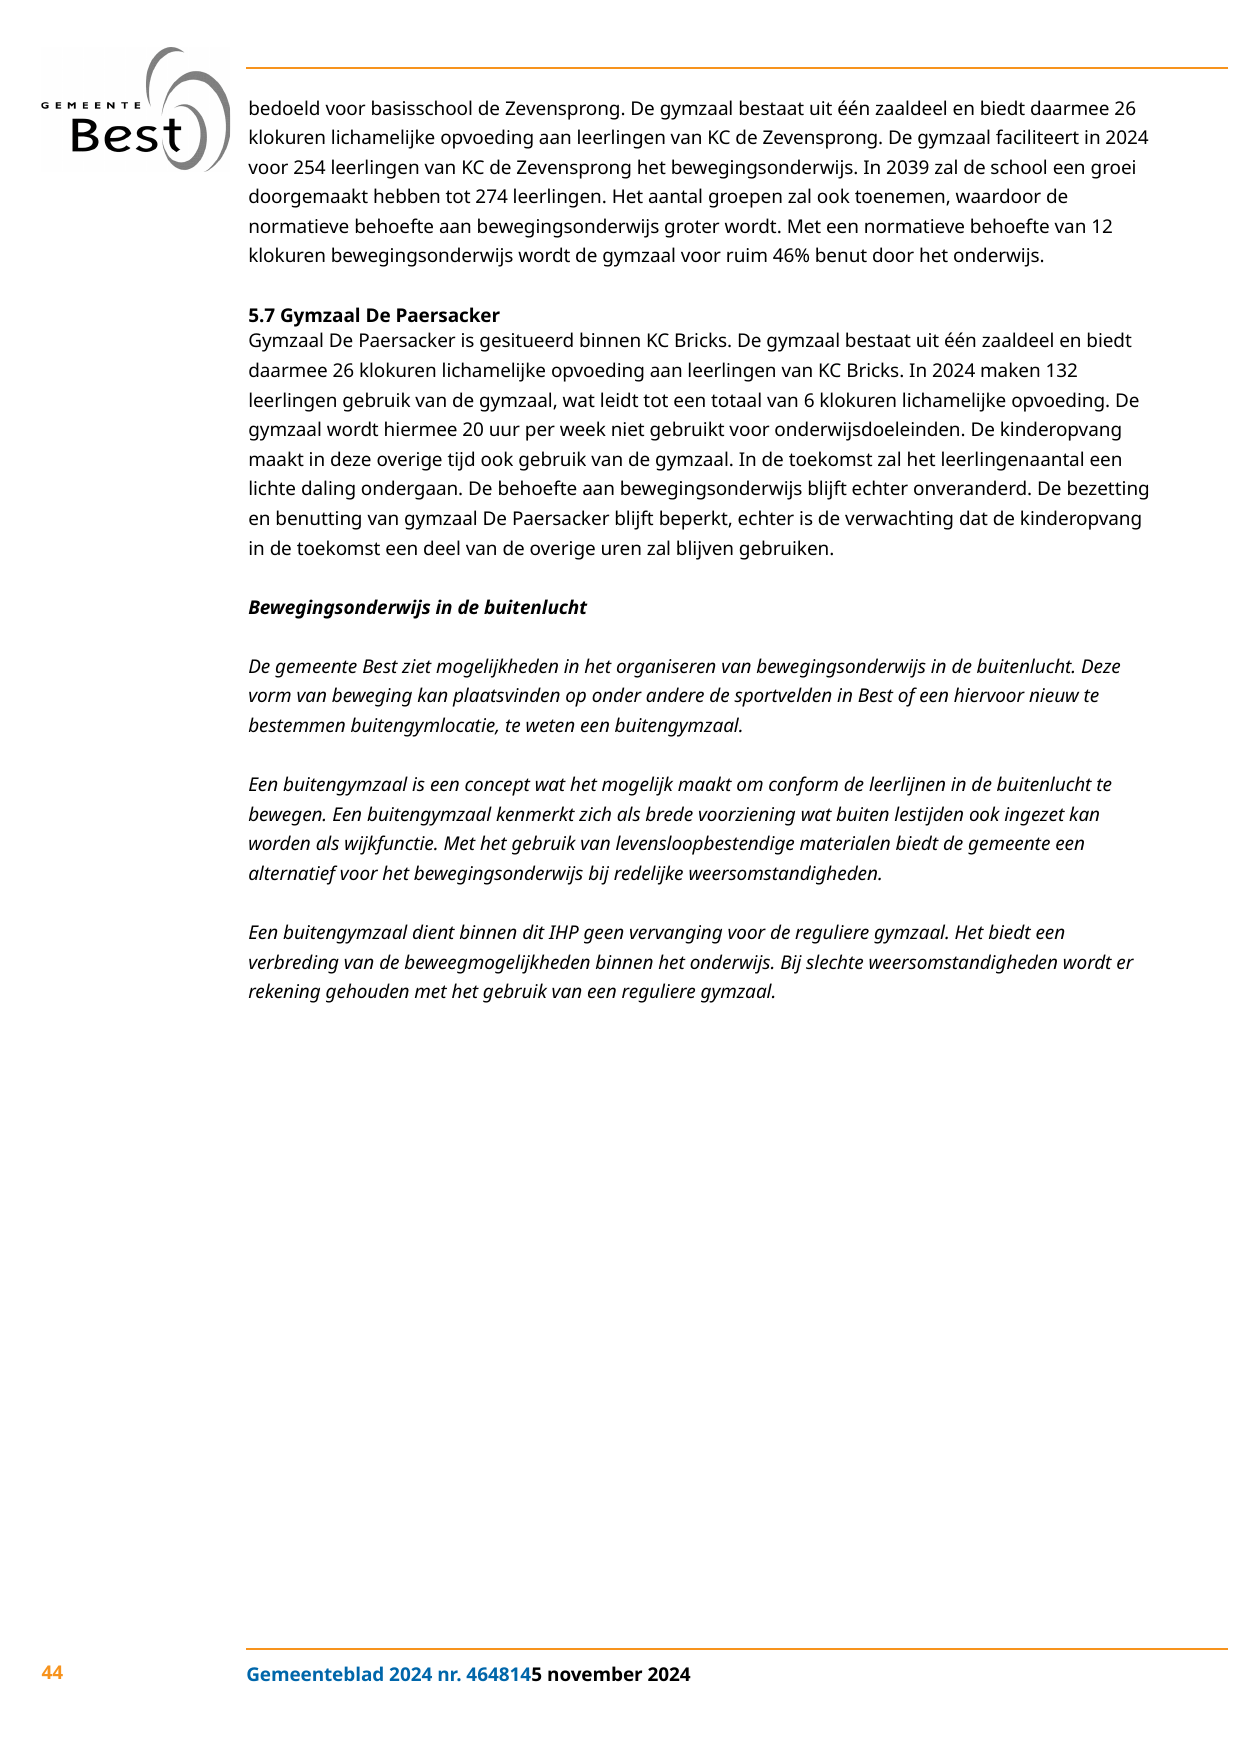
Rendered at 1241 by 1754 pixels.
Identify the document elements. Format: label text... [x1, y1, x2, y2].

text bedoeld voor basisschool de Zevensprong. De gymzaal bestaat uit één zaaldeel en biedt daarmee 26 klokuren lichamelijke opvoeding aan leerlingen van KC de Zevensprong. De gymzaal faciliteert in 2024 voor 254 leerlingen van KC de Zevensprong het bewegingsonderwijs. In 2039 zal de school een groei doorgemaakt hebben tot 274 leerlingen. Het aantal groepen zal ook toenemen, waardoor de normatieve behoefte aan bewegingsonderwijs groter wordt. Met een normatieve behoefte van 12 klokuren bewegingsonderwijs wordt de gymzaal voor ruim 46% benut door het onderwijs. [248, 95, 1152, 268]
table_header Bewegingsonderwijs in de buitenlucht De gemeente Best ziet mogelijkheden in het organiseren van bewegingsonderwijs in de buitenlucht. Deze vorm van beweging kan plaatsvinden op onder andere de sportvelden in Best of een hiervoor nieuw te bestemmen buitengymlocatie, te weten een buitengymzaal. Een buitengymzaal is een concept wat het mogelijk maakt om conform de leerlijnen in de buitenlucht te bewegen. Een buitengymzaal kenmerkt zich als brede voorziening wat buiten lestijden ook ingezet kan worden als wijkfunctie. Met het gebruik van levensloopbestendige materialen biedt de gemeente een alternatief voor het bewegingsonderwijs bij redelijke weersomstandigheden. Een buitengymzaal dient binnen dit IHP geen vervanging voor de reguliere gymzaal. Het biedt een verbreding van de beweegmogelijkheden binnen het onderwijs. Bij slechte weersomstandigheden wordt er rekening gehouden met het gebruik van een reguliere gymzaal. [248, 594, 1152, 1004]
picture [41, 47, 231, 172]
text 5.7 Gymzaal De Paersacker [248, 302, 1152, 328]
text Gymzaal De Paersacker is gesitueerd binnen KC Bricks. De gymzaal bestaat uit één zaaldeel en biedt daarmee 26 klokuren lichamelijke opvoeding aan leerlingen van KC Bricks. In 2024 maken 132 leerlingen gebruik van de gymzaal, wat leidt tot een totaal van 6 klokuren lichamelijke opvoeding. De gymzaal wordt hiermee 20 uur per week niet gebruikt voor onderwijsdoeleinden. De kinderopvang maakt in deze overige tijd ook gebruik van de gymzaal. In de toekomst zal het leerlingenaantal een lichte daling ondergaan. De behoefte aan bewegingsonderwijs blijft echter onveranderd. De bezetting en benutting van gymzaal De Paersacker blijft beperkt, echter is de verwachting dat de kinderopvang in de toekomst een deel van de overige uren zal blijven gebruiken. [248, 328, 1152, 560]
